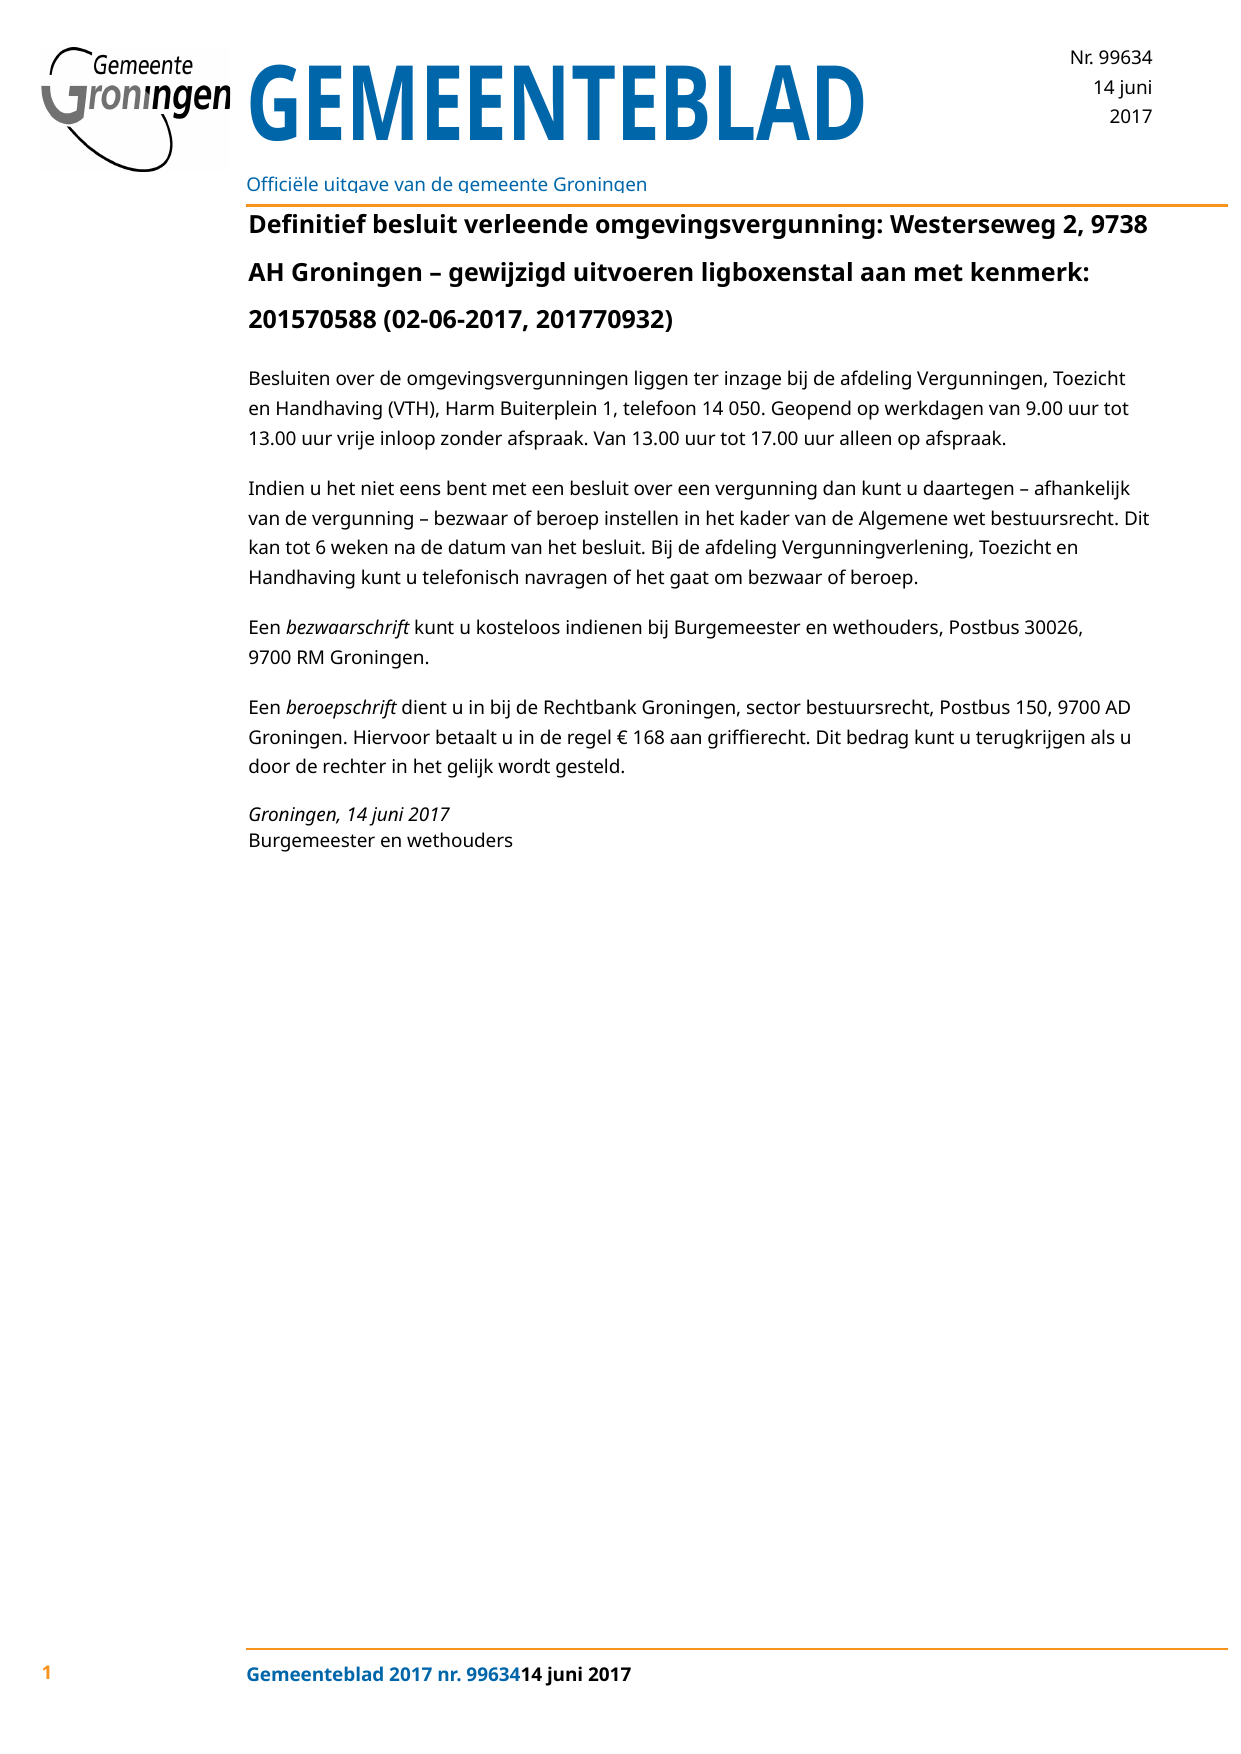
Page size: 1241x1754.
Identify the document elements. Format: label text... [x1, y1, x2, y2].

text Een beroepschrift dient u in bij de Rechtbank Groningen, sector bestuursrecht, Postbus 150, 9700 AD Groningen. Hiervoor betaalt u in de regel € 168 aan griffierecht. Dit bedrag kunt u terugkrijgen als u door de rechter in het gelijk wordt gesteld. [248, 694, 1152, 779]
text Burgemeester en wethouders [248, 827, 1152, 853]
text Een bezwaarschrift kunt u kosteloos indienen bij Burgemeester en wethouders, Postbus 30026, 9700 RM Groningen. [248, 614, 1152, 669]
picture [41, 47, 231, 172]
text Besluiten over de omgevingsvergunningen liggen ter inzage bij de afdeling Vergunningen, Toezicht en Handhaving (VTH), Harm Buiterplein 1, telefoon 14 050. Geopend op werkdagen van 9.00 uur tot 13.00 uur vrije inloop zonder afspraak. Van 13.00 uur tot 17.00 uur alleen op afspraak. [248, 366, 1152, 450]
text Groningen, 14 juni 2017 [248, 801, 1152, 827]
text Indien u het niet eens bent met een besluit over een vergunning dan kunt u daartegen – afhankelijk van de vergunning – bezwaar of beroep instellen in het kader van de Algemene wet bestuursrecht. Dit kan tot 6 weken na de datum van het besluit. Bij de afdeling Vergunningverlening, Toezicht en Handhaving kunt u telefonisch navragen of het gaat om bezwaar of beroep. [248, 475, 1152, 589]
text Definitief besluit verleende omgevingsvergunning: Westerseweg 2, 9738 AH Groningen – gewijzigd uitvoeren ligboxenstal aan met kenmerk: 201570588 (02-06-2017, 201770932) [248, 207, 1152, 336]
